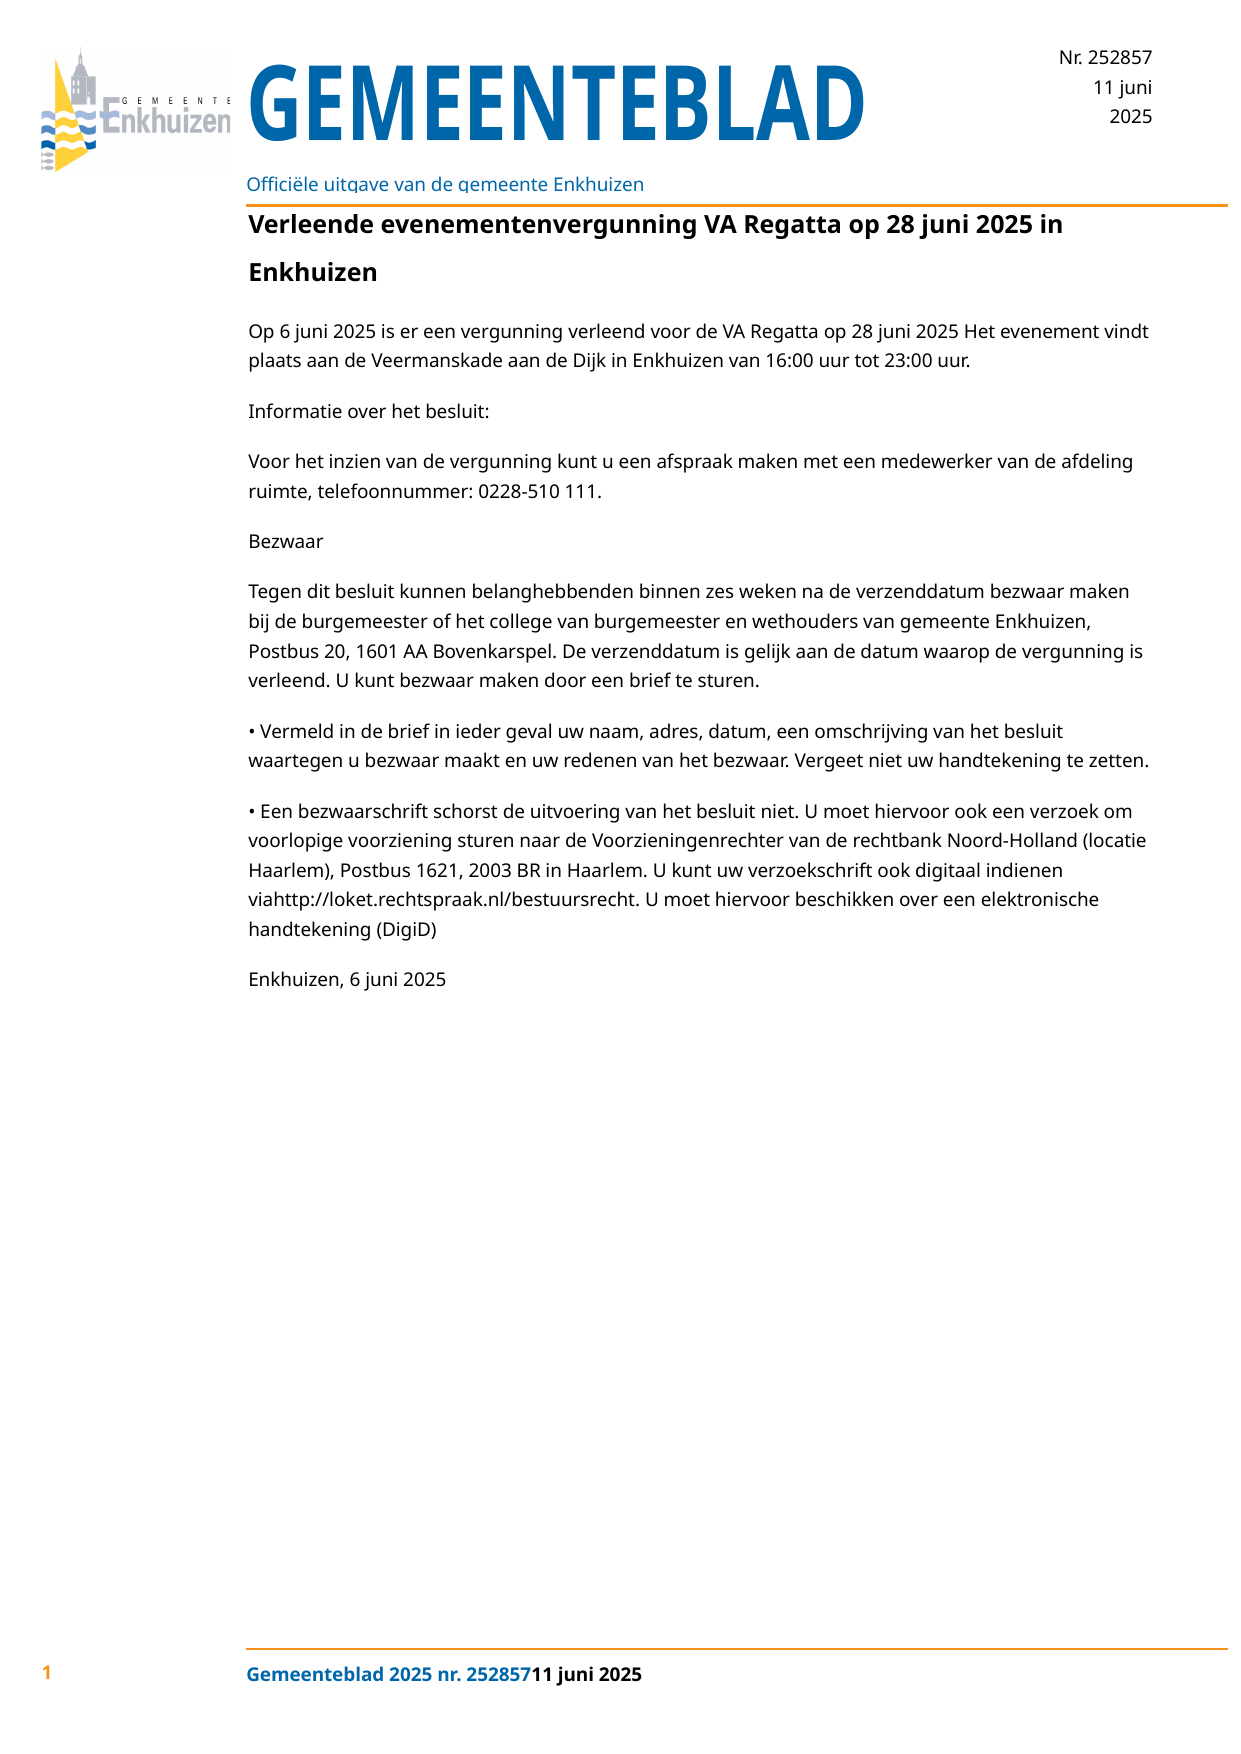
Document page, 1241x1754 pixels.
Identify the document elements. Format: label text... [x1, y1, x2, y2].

text Op 6 juni 2025 is er een vergunning verleend voor de VA Regatta op 28 juni 2025 Het evenement vindt plaats aan de Veermanskade aan de Dijk in Enkhuizen van 16:00 uur tot 23:00 uur. [248, 318, 1152, 373]
text Voor het inzien van de vergunning kunt u een afspraak maken met een medewerker van de afdeling ruimte, telefoonnummer: 0228-510 111. [248, 448, 1152, 504]
text • Vermeld in de brief in ieder geval uw naam, adres, datum, een omschrijving van het besluit waartegen u bezwaar maakt en uw redenen van het bezwaar. Vergeet niet uw handtekening te zetten. [248, 718, 1152, 773]
text Verleende evenementenvergunning VA Regatta op 28 juni 2025 in Enkhuizen [248, 207, 1152, 288]
text • Een bezwaarschrift schorst de uitvoering van het besluit niet. U moet hiervoor ook een verzoek om voorlopige voorziening sturen naar de Voorzieningenrechter van de rechtbank Noord-Holland (locatie Haarlem), Postbus 1621, 2003 BR in Haarlem. U kunt uw verzoekschrift ook digitaal indienen viahttp://loket.rechtspraak.nl/bestuursrecht. U moet hiervoor beschikken over een elektronische handtekening (DigiD) [248, 798, 1152, 942]
text Enkhuizen, 6 juni 2025 [248, 967, 1152, 992]
text Bezwaar [248, 528, 1152, 554]
text Tegen dit besluit kunnen belanghebbenden binnen zes weken na de verzenddatum bezwaar maken bij de burgemeester of het college van burgemeester en wethouders van gemeente Enkhuizen, Postbus 20, 1601 AA Bovenkarspel. De verzenddatum is gelijk aan de datum waarop de vergunning is verleend. U kunt bezwaar maken door een brief te sturen. [248, 579, 1152, 693]
text Informatie over het besluit: [248, 398, 1152, 424]
picture [41, 47, 231, 172]
